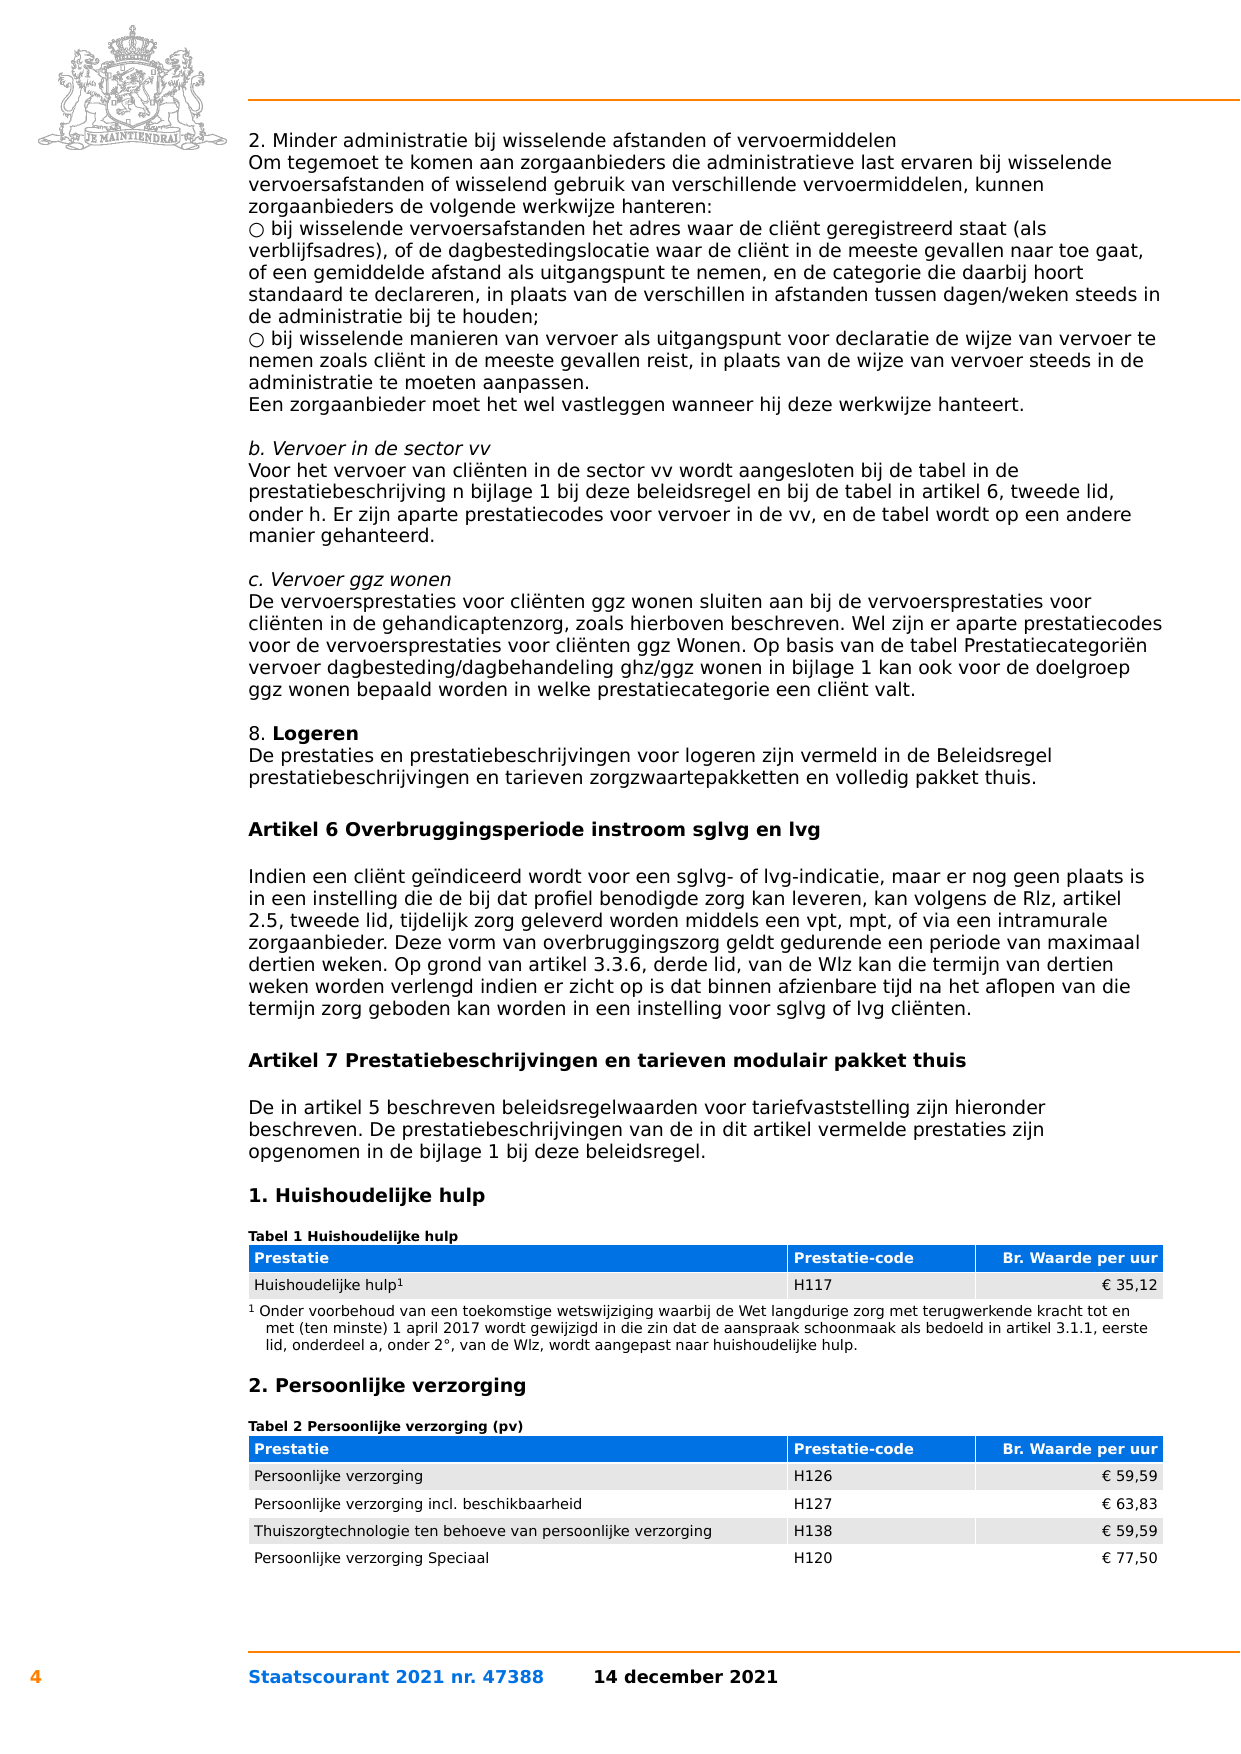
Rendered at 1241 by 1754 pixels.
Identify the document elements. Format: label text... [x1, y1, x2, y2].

text De in artikel 5 beschreven beleidsregelwaarden voor tariefvaststelling zijn hieronder beschreven. De prestatiebeschrijvingen van de in dit artikel vermelde prestaties zijn opgenomen in de bijlage 1 bij deze beleidsregel. [248, 1097, 1163, 1163]
table_cell Huishoudelijke hulp1 [249, 1273, 787, 1299]
subtitle c. Vervoer ggz wonen [248, 569, 1163, 591]
table_cell 1 Onder voorbehoud van een toekomstige wetswijziging waarbij de Wet langdurige zorg met terugwerkende kracht tot en met (ten minste) 1 april 2017 wordt gewijzigd in die zin dat de aanspraak schoonmaak als bedoeld in artikel 3.1.1, eerste lid, onderdeel a, onder 2°, van de Wlz, wordt aangepast naar huishoudelijke hulp. [248, 1300, 1163, 1353]
text 2. Minder administratie bij wisselende afstanden of vervoermiddelen [248, 130, 1163, 152]
table_cell Br. Waarde per uur [976, 1245, 1163, 1272]
table_cell € 59,59 [976, 1464, 1163, 1490]
table_cell € 59,59 [976, 1518, 1163, 1544]
text Indien een cliënt geïndiceerd wordt voor een sglvg- of lvg-indicatie, maar er nog geen plaats is in een instelling die de bij dat profiel benodigde zorg kan leveren, kan volgens de Rlz, artikel 2.5, tweede lid, tijdelijk zorg geleverd worden middels een vpt, mpt, of via een intramurale zorgaanbieder. Deze vorm van overbruggingszorg geldt gedurende een periode van maximaal dertien weken. Op grond van artikel 3.3.6, derde lid, van de Wlz kan die termijn van dertien weken worden verlengd indien er zicht op is dat binnen afzienbare tijd na het aflopen van die termijn zorg geboden kan worden in een instelling voor sglvg of lvg cliënten. [248, 866, 1163, 1020]
text ○ bij wisselende manieren van vervoer als uitgangspunt voor declaratie de wijze van vervoer te nemen zoals cliënt in de meeste gevallen reist, in plaats van de wijze van vervoer steeds in de administratie te moeten aanpassen. [248, 328, 1163, 394]
subtitle Artikel 6 Overbruggingsperiode instroom sglvg en lvg [248, 819, 1163, 841]
table_cell € 77,50 [976, 1546, 1163, 1572]
text Om tegemoet te komen aan zorgaanbieders die administratieve last ervaren bij wisselende vervoersafstanden of wisselend gebruik van verschillende vervoermiddelen, kunnen zorgaanbieders de volgende werkwijze hanteren: [248, 152, 1163, 218]
picture [38, 25, 227, 150]
table_cell Prestatie [249, 1436, 787, 1462]
text Een zorgaanbieder moet het wel vastleggen wanneer hij deze werkwijze hanteert. [248, 394, 1163, 416]
text ○ bij wisselende vervoersafstanden het adres waar de cliënt geregistreerd staat (als verblijfsadres), of de dagbestedingslocatie waar de cliënt in de meeste gevallen naar toe gaat, of een gemiddelde afstand als uitgangspunt te nemen, en de categorie die daarbij hoort standaard te declareren, in plaats van de verschillen in afstanden tussen dagen/weken steeds in de administratie bij te houden; [248, 218, 1163, 328]
table_cell Persoonlijke verzorging Speciaal [249, 1546, 787, 1572]
table_cell Br. Waarde per uur [976, 1436, 1163, 1462]
table_cell H127 [788, 1491, 975, 1517]
text Voor het vervoer van cliënten in de sector vv wordt aangesloten bij de tabel in de prestatiebeschrijving n bijlage 1 bij deze beleidsregel en bij de tabel in artikel 6, tweede lid, onder h. Er zijn aparte prestatiecodes voor vervoer in de vv, en de tabel wordt op een andere manier gehanteerd. [248, 459, 1163, 547]
table_cell Prestatie-code [788, 1436, 975, 1462]
subtitle 1. Huishoudelijke hulp [248, 1184, 1163, 1207]
text De vervoersprestaties voor cliënten ggz wonen sluiten aan bij de vervoersprestaties voor cliënten in de gehandicaptenzorg, zoals hierboven beschreven. Wel zijn er aparte prestatiecodes voor de vervoersprestaties voor cliënten ggz Wonen. Op basis van de tabel Prestatiecategoriën vervoer dagbesteding/dagbehandeling ghz/ggz wonen in bijlage 1 kan ook voor de doelgroep ggz wonen bepaald worden in welke prestatiecategorie een cliënt valt. [248, 591, 1163, 701]
text 8. Logeren [248, 723, 1163, 745]
table_cell H120 [788, 1546, 975, 1572]
subtitle Artikel 7 Prestatiebeschrijvingen en tarieven modulair pakket thuis [248, 1050, 1163, 1072]
table_cell Prestatie [249, 1245, 787, 1272]
text De prestaties en prestatiebeschrijvingen voor logeren zijn vermeld in de Beleidsregel prestatiebeschrijvingen en tarieven zorgzwaartepakketten en volledig pakket thuis. [248, 745, 1163, 789]
table_cell Prestatie-code [788, 1245, 975, 1272]
table_cell Thuiszorgtechnologie ten behoeve van persoonlijke verzorging [249, 1518, 787, 1544]
table_cell H117 [788, 1273, 975, 1299]
table_cell € 63,83 [976, 1491, 1163, 1517]
table_header Tabel 2 Persoonlijke verzorging (pv) [248, 1419, 1163, 1435]
table_cell Persoonlijke verzorging [249, 1464, 787, 1490]
table_cell H126 [788, 1464, 975, 1490]
table_cell Persoonlijke verzorging incl. beschikbaarheid [249, 1491, 787, 1517]
table_header Tabel 1 Huishoudelijke hulp [248, 1229, 1163, 1244]
subtitle 2. Persoonlijke verzorging [248, 1375, 1163, 1397]
subtitle b. Vervoer in de sector vv [248, 437, 1163, 459]
table_cell H138 [788, 1518, 975, 1544]
table_cell € 35,12 [976, 1273, 1163, 1299]
